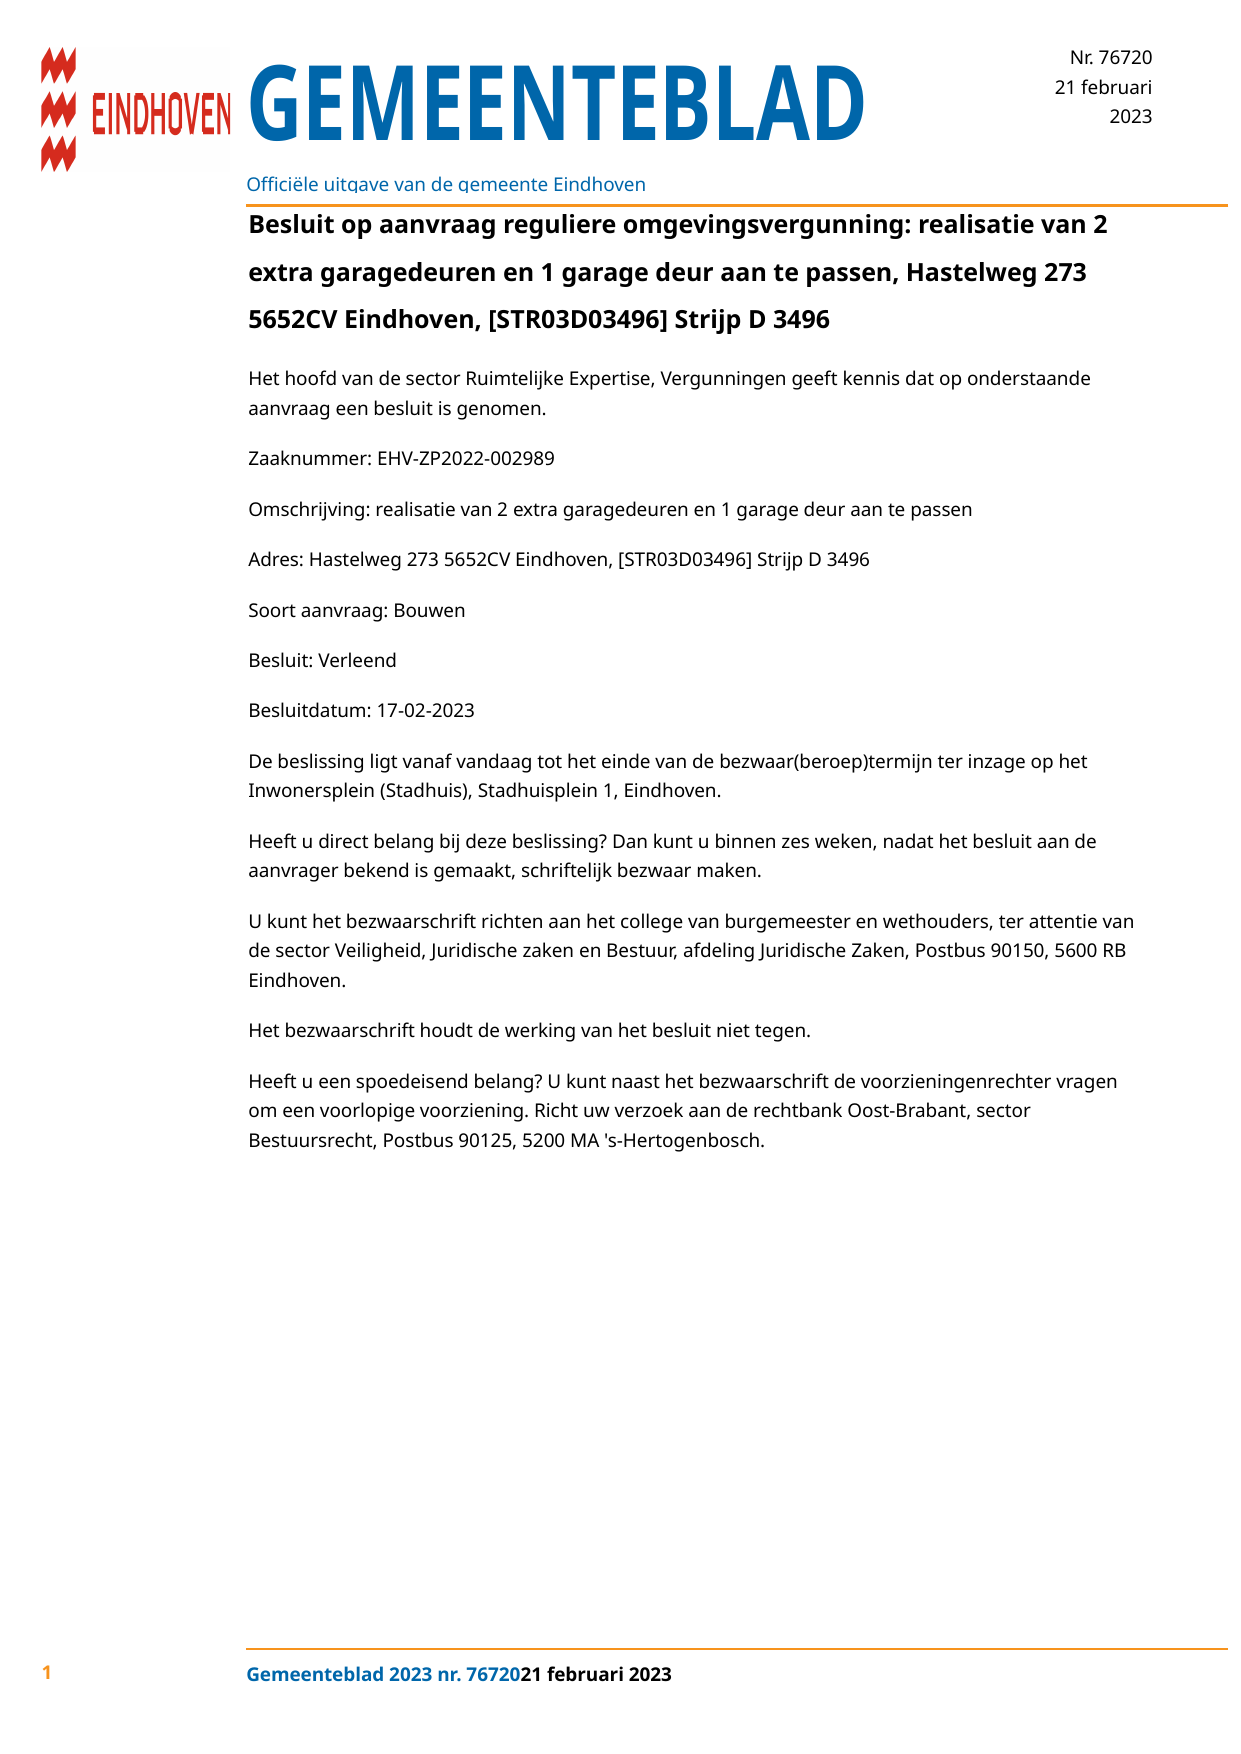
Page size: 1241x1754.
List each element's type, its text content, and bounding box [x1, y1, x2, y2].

text Omschrijving: realisatie van 2 extra garagedeuren en 1 garage deur aan te passen [248, 496, 1152, 522]
picture [41, 47, 231, 172]
text U kunt het bezwaarschrift richten aan het college van burgemeester en wethouders, ter attentie van de sector Veiligheid, Juridische zaken en Bestuur, afdeling Juridische Zaken, Postbus 90150, 5600 RB Eindhoven. [248, 908, 1152, 993]
text Zaaknummer: EHV-ZP2022-002989 [248, 446, 1152, 471]
text Adres: Hastelweg 273 5652CV Eindhoven, [STR03D03496] Strijp D 3496 [248, 546, 1152, 572]
text Heeft u een spoedeisend belang? U kunt naast het bezwaarschrift de voorzieningenrechter vragen om een voorlopige voorziening. Richt uw verzoek aan de rechtbank Oost-Brabant, sector Bestuursrecht, Postbus 90125, 5200 MA 's-Hertogenbosch. [248, 1068, 1152, 1153]
text De beslissing ligt vanaf vandaag tot het einde van de bezwaar(beroep)termijn ter inzage op het Inwonersplein (Stadhuis), Stadhuisplein 1, Eindhoven. [248, 748, 1152, 803]
text Besluit op aanvraag reguliere omgevingsvergunning: realisatie van 2 extra garagedeuren en 1 garage deur aan te passen, Hastelweg 273 5652CV Eindhoven, [STR03D03496] Strijp D 3496 [248, 207, 1152, 336]
text Het hoofd van de sector Ruimtelijke Expertise, Vergunningen geeft kennis dat op onderstaande aanvraag een besluit is genomen. [248, 366, 1152, 421]
text Het bezwaarschrift houdt de werking van het besluit niet tegen. [248, 1018, 1152, 1043]
text Heeft u direct belang bij deze beslissing? Dan kunt u binnen zes weken, nadat het besluit aan de aanvrager bekend is gemaakt, schriftelijk bezwaar maken. [248, 828, 1152, 883]
text Besluitdatum: 17-02-2023 [248, 698, 1152, 723]
text Besluit: Verleend [248, 647, 1152, 673]
text Soort aanvraag: Bouwen [248, 597, 1152, 622]
